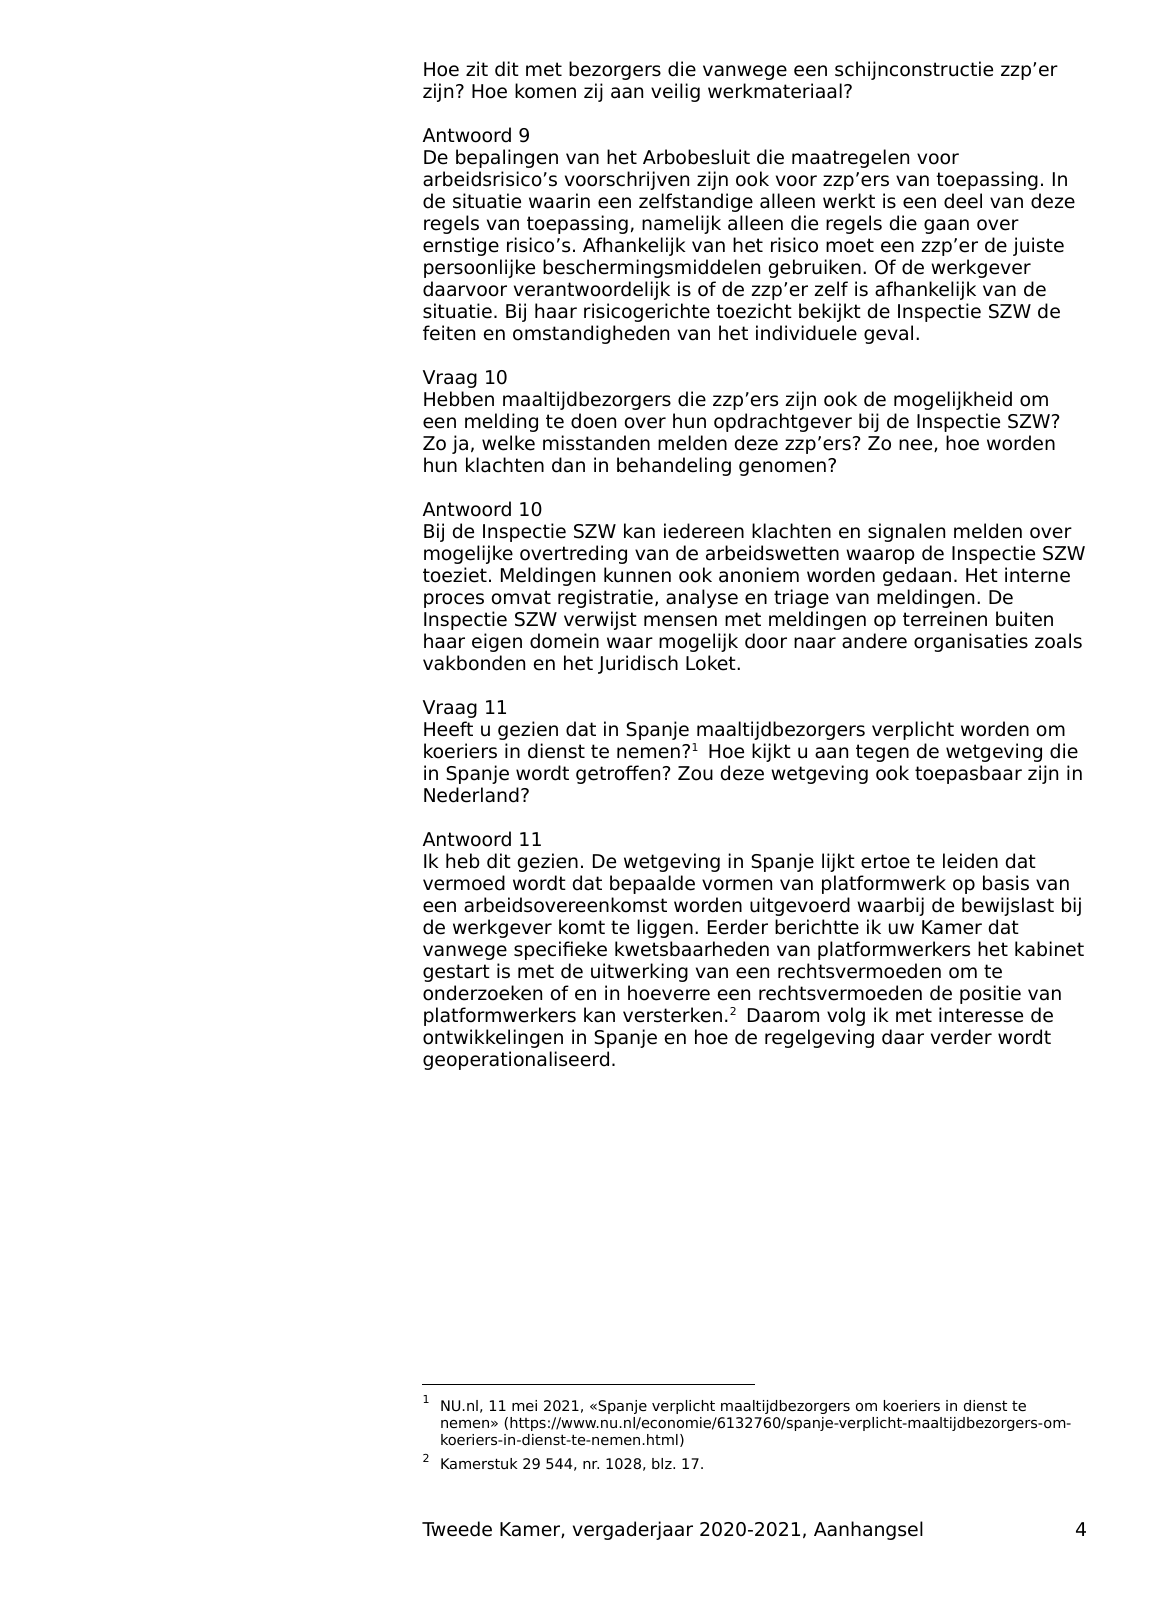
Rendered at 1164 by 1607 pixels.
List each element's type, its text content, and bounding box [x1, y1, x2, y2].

text Heeft u gezien dat in Spanje maaltijdbezorgers verplicht worden om koeriers in dienst te nemen? Hoe kijkt u aan tegen de wetgeving die in Spanje wordt getroffen? Zou deze wetgeving ook toepasbaar zijn in Nederland? [422, 719, 1087, 807]
text Ik heb dit gezien. De wetgeving in Spanje lijkt ertoe te leiden dat vermoed wordt dat bepaalde vormen van platformwerk op basis van een arbeidsovereenkomst worden uitgevoerd waarbij de bewijslast bij de werkgever komt te liggen. Eerder berichtte ik uw Kamer dat vanwege specifieke kwetsbaarheden van platformwerkers het kabinet gestart is met de uitwerking van een rechtsvermoeden om te onderzoeken of en in hoeverre een rechtsvermoeden de positie van platformwerkers kan versterken. Daarom volg ik met interesse de ontwikkelingen in Spanje en hoe de regelgeving daar verder wordt geoperationaliseerd. [422, 851, 1087, 1071]
text Antwoord 11 [422, 829, 1087, 851]
text NU.nl, 11 mei 2021, «Spanje verplicht maaltijdbezorgers om koeriers in dienst te nemen» (https://www.nu.nl/economie/6132760/spanje-verplicht-maaltijdbezorgers-om-koeriers-in-dienst-te-nemen.html) [422, 1393, 1087, 1449]
text Kamerstuk 29 544, nr. 1028, blz. 17. [422, 1452, 1087, 1474]
text Hebben maaltijdbezorgers die zzp’ers zijn ook de mogelijkheid om een melding te doen over hun opdrachtgever bij de Inspectie SZW? Zo ja, welke misstanden melden deze zzp’ers? Zo nee, hoe worden hun klachten dan in behandeling genomen? [422, 389, 1087, 477]
text Hoe zit dit met bezorgers die vanwege een schijnconstructie zzp’er zijn? Hoe komen zij aan veilig werkmateriaal? [422, 59, 1087, 103]
text Bij de Inspectie SZW kan iedereen klachten en signalen melden over mogelijke overtreding van de arbeidswetten waarop de Inspectie SZW toeziet. Meldingen kunnen ook anoniem worden gedaan. Het interne proces omvat registratie, analyse en triage van meldingen. De Inspectie SZW verwijst mensen met meldingen op terreinen buiten haar eigen domein waar mogelijk door naar andere organisaties zoals vakbonden en het Juridisch Loket. [422, 521, 1087, 675]
text Antwoord 9 [422, 125, 1087, 147]
text Vraag 10 [422, 367, 1087, 389]
text De bepalingen van het Arbobesluit die maatregelen voor arbeidsrisico’s voorschrijven zijn ook voor zzp’ers van toepassing. In de situatie waarin een zelfstandige alleen werkt is een deel van deze regels van toepassing, namelijk alleen die regels die gaan over ernstige risico’s. Afhankelijk van het risico moet een zzp’er de juiste persoonlijke beschermingsmiddelen gebruiken. Of de werkgever daarvoor verantwoordelijk is of de zzp’er zelf is afhankelijk van de situatie. Bij haar risicogerichte toezicht bekijkt de Inspectie SZW de feiten en omstandigheden van het individuele geval. [422, 147, 1087, 345]
text Antwoord 10 [422, 499, 1087, 521]
text Vraag 11 [422, 697, 1087, 719]
